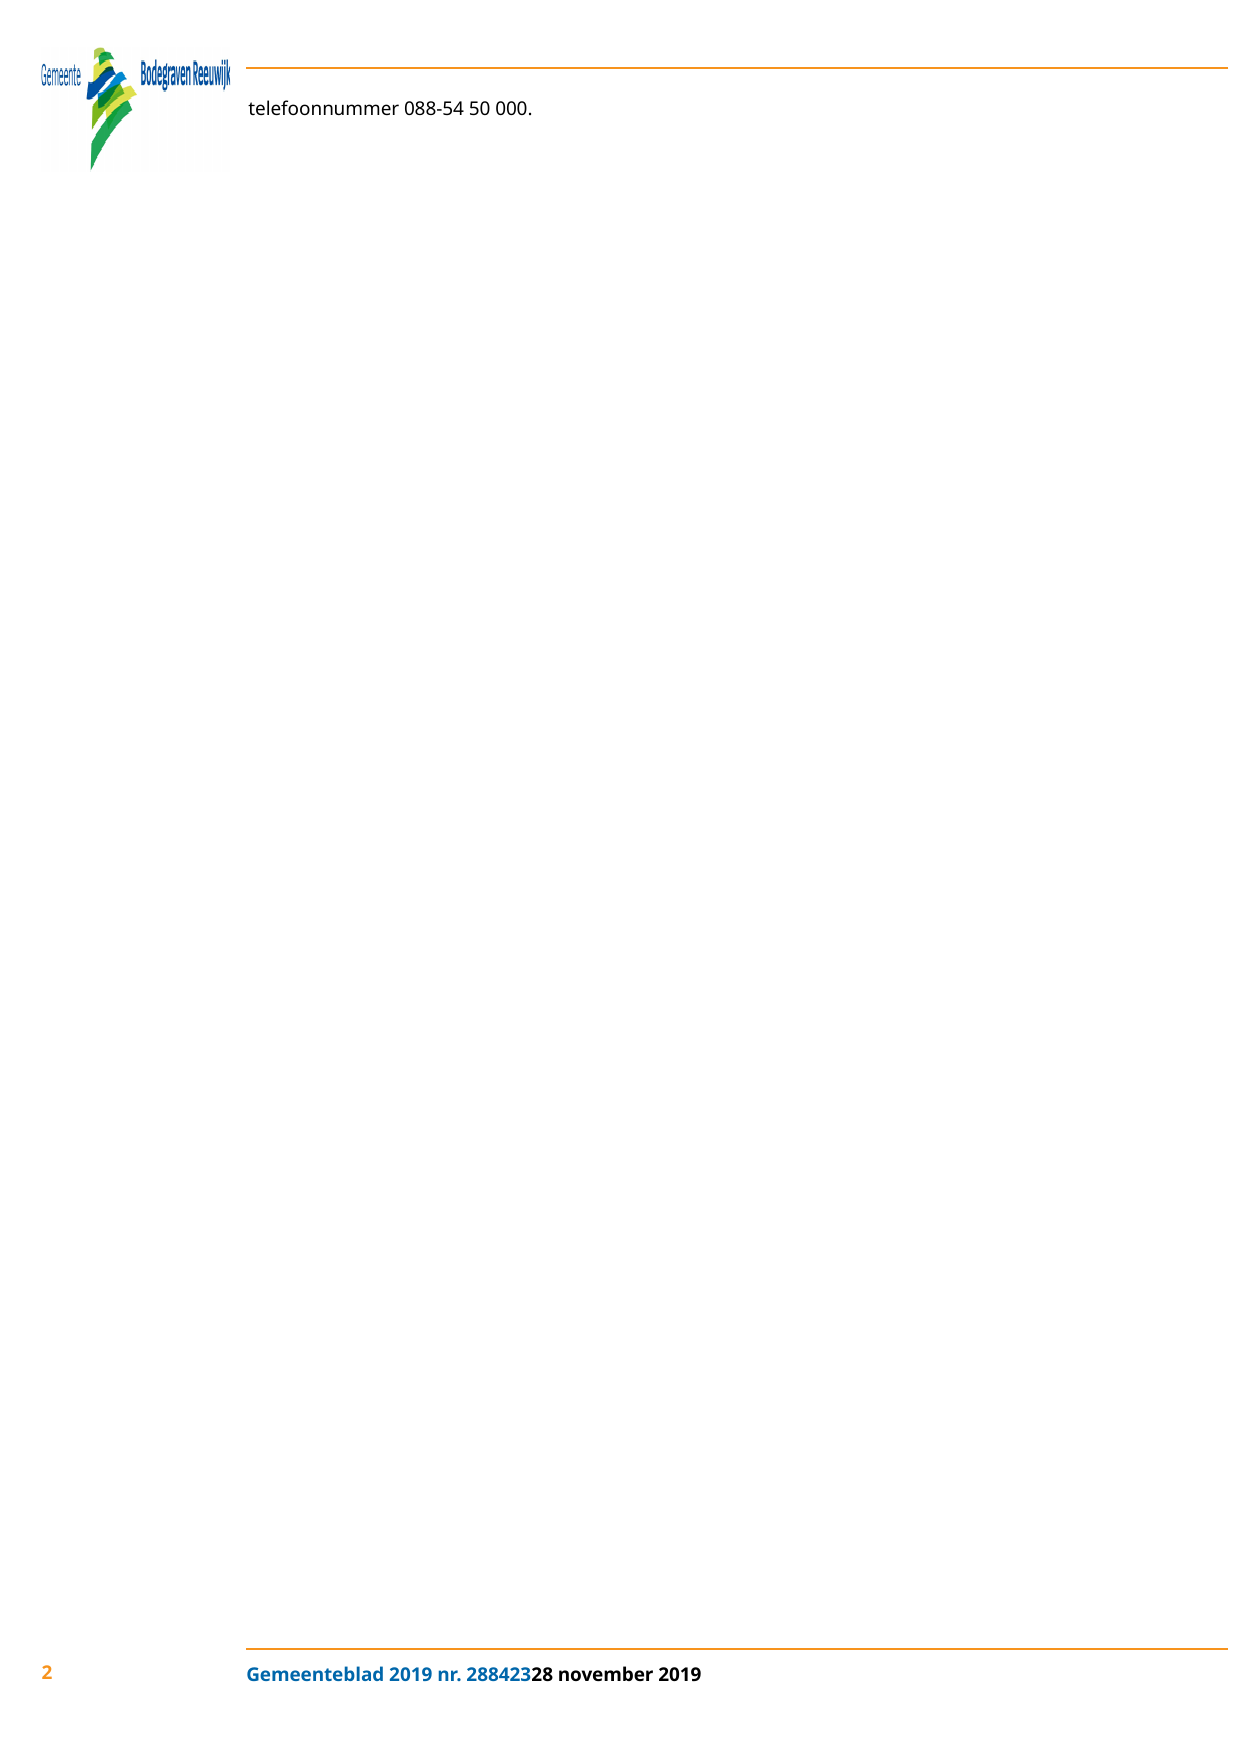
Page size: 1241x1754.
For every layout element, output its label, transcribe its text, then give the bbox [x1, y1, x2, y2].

text telefoonnummer 088-54 50 000. [248, 95, 1152, 121]
picture [41, 47, 231, 172]
